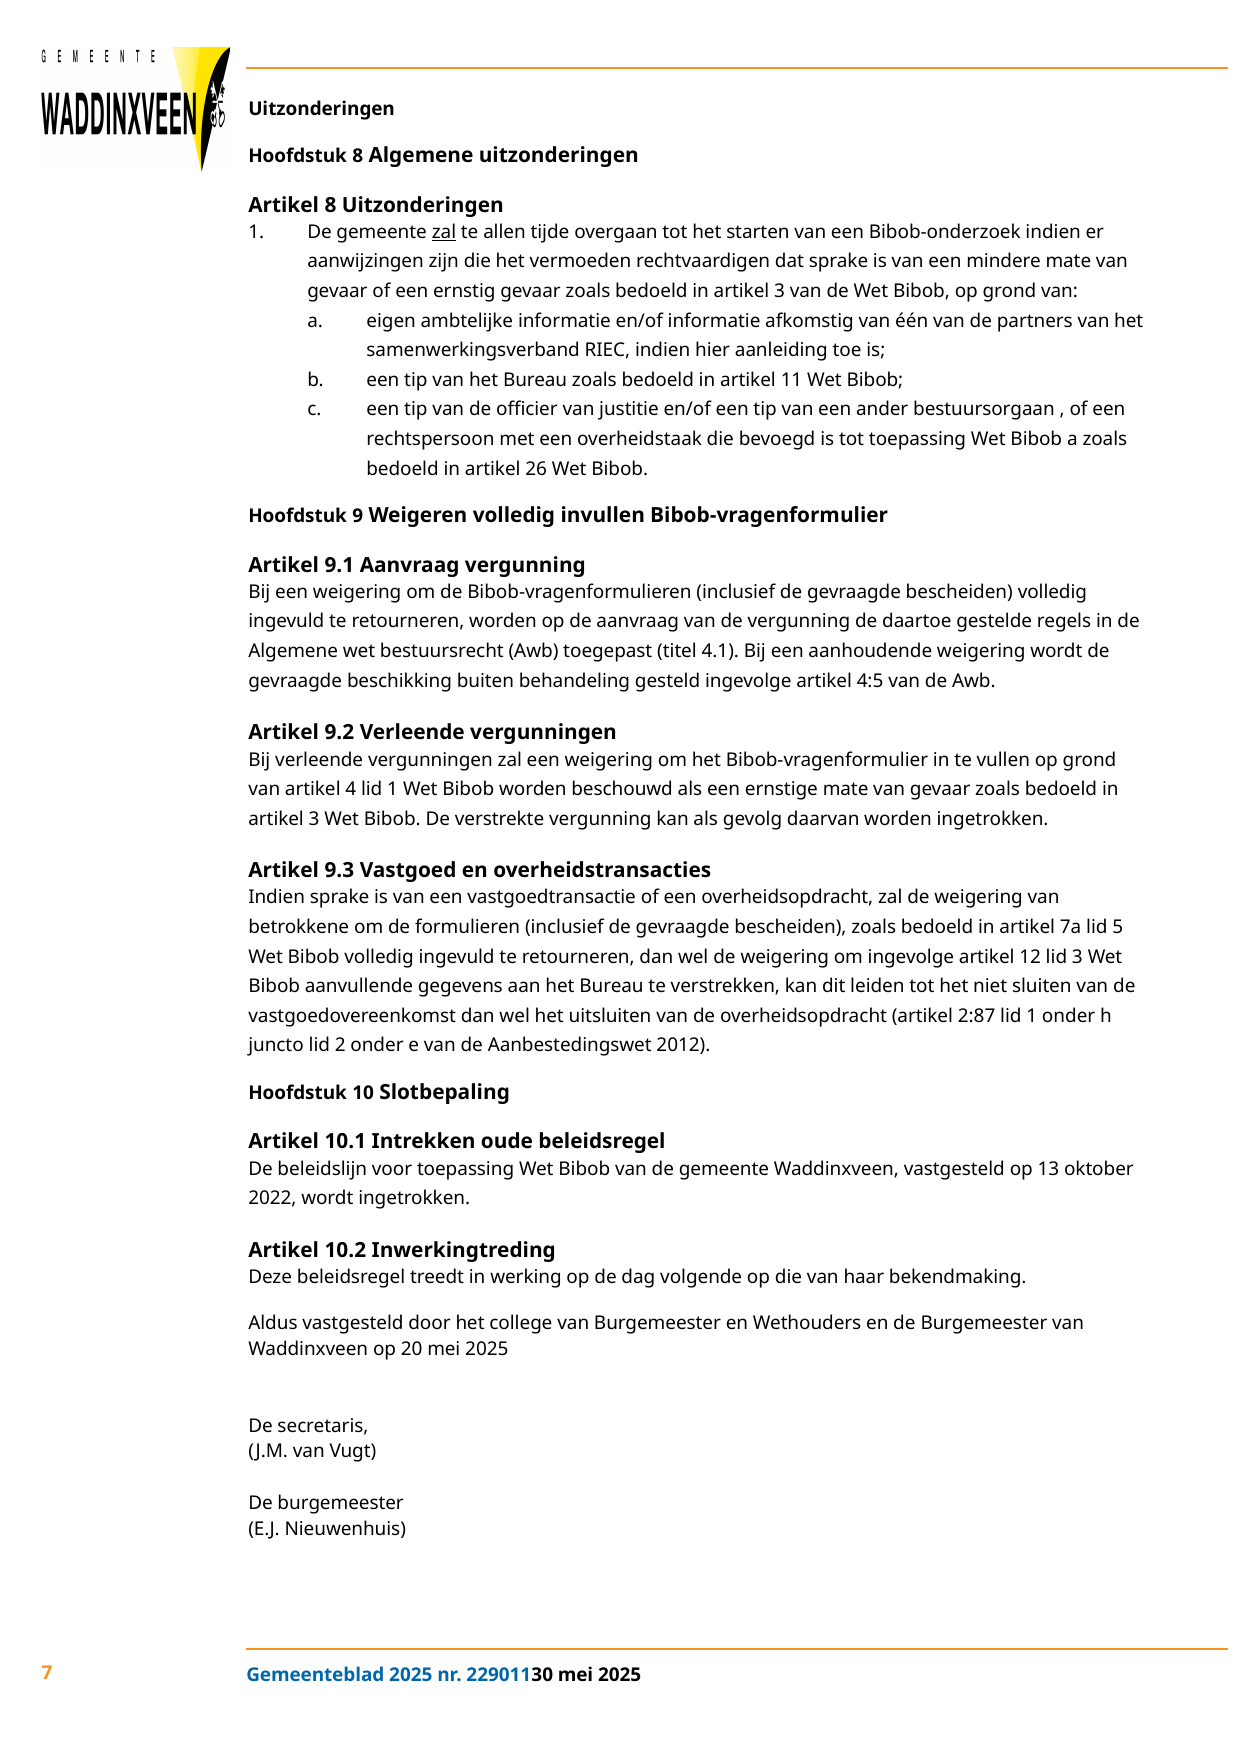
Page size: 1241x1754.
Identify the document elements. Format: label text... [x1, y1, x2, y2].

list een tip van het Bureau zoals bedoeld in artikel 11 Wet Bibob; [307, 366, 1152, 392]
list een tip van de officier van justitie en/of een tip van een ander bestuursorgaan , of een rechtspersoon met een overheidstaak die bevoegd is tot toepassing Wet Bibob a zoals bedoeld in artikel 26 Wet Bibob. [307, 396, 1152, 481]
text Indien sprake is van een vastgoedtransactie of een overheidsopdracht, zal de weigering van betrokkene om de formulieren (inclusief de gevraagde bescheiden), zoals bedoeld in artikel 7a lid 5 Wet Bibob volledig ingevuld te retourneren, dan wel de weigering om ingevolge artikel 12 lid 3 Wet Bibob aanvullende gegevens aan het Bureau te verstrekken, kan dit leiden tot het niet sluiten van de vastgoedovereenkomst dan wel het uitsluiten van de overheidsopdracht (artikel 2:87 lid 1 onder h juncto lid 2 onder e van de Aanbestedingswet 2012). [248, 884, 1152, 1057]
text Bij verleende vergunningen zal een weigering om het Bibob-vragenformulier in te vullen op grond van artikel 4 lid 1 Wet Bibob worden beschouwd als een ernstige mate van gevaar zoals bedoeld in artikel 3 Wet Bibob. De verstrekte vergunning kan als gevolg daarvan worden ingetrokken. [248, 746, 1152, 831]
text Hoofdstuk 9 Weigeren volledig invullen Bibob-vragenformulier [248, 500, 1152, 529]
text Artikel 10.2 Inwerkingtreding [248, 1235, 1152, 1263]
text Hoofdstuk 10 Slotbepaling [248, 1077, 1152, 1106]
text Bij een weigering om de Bibob-vragenformulieren (inclusief de gevraagde bescheiden) volledig ingevuld te retourneren, worden op de aanvraag van de vergunning de daartoe gestelde regels in de Algemene wet bestuursrecht (Awb) toegepast (titel 4.1). Bij een aanhoudende weigering wordt de gevraagde beschikking buiten behandeling gesteld ingevolge artikel 4:5 van de Awb. [248, 578, 1152, 693]
text Deze beleidsregel treedt in werking op de dag volgende op die van haar bekendmaking. [248, 1263, 1152, 1289]
text Artikel 9.3 Vastgoed en overheidstransacties [248, 855, 1152, 884]
text Aldus vastgesteld door het college van Burgemeester en Wethouders en de Burgemeester van Waddinxveen op 20 mei 2025 [248, 1309, 1152, 1361]
list eigen ambtelijke informatie en/of informatie afkomstig van één van de partners van het samenwerkingsverband RIEC, indien hier aanleiding toe is; [307, 307, 1152, 362]
text (J.M. van Vugt) [248, 1438, 1152, 1463]
text De burgemeester [248, 1489, 1152, 1515]
text Artikel 9.1 Aanvraag vergunning [248, 550, 1152, 578]
text Artikel 8 Uitzonderingen [248, 190, 1152, 218]
picture [41, 47, 231, 172]
list De gemeente zal te allen tijde overgaan tot het starten van een Bibob-onderzoek indien er aanwijzingen zijn die het vermoeden rechtvaardigen dat sprake is van een mindere mate van gevaar of een ernstig gevaar zoals bedoeld in artikel 3 van de Wet Bibob, op grond van: [248, 218, 1152, 303]
text Artikel 9.2 Verleende vergunningen [248, 717, 1152, 746]
text De secretaris, [248, 1412, 1152, 1438]
text (E.J. Nieuwenhuis) [248, 1515, 1152, 1541]
text De beleidslijn voor toepassing Wet Bibob van de gemeente Waddinxveen, vastgesteld op 13 oktober 2022, wordt ingetrokken. [248, 1155, 1152, 1210]
text Hoofdstuk 8 Algemene uitzonderingen [248, 140, 1152, 169]
text Uitzonderingen [248, 95, 1152, 121]
text Artikel 10.1 Intrekken oude beleidsregel [248, 1127, 1152, 1155]
